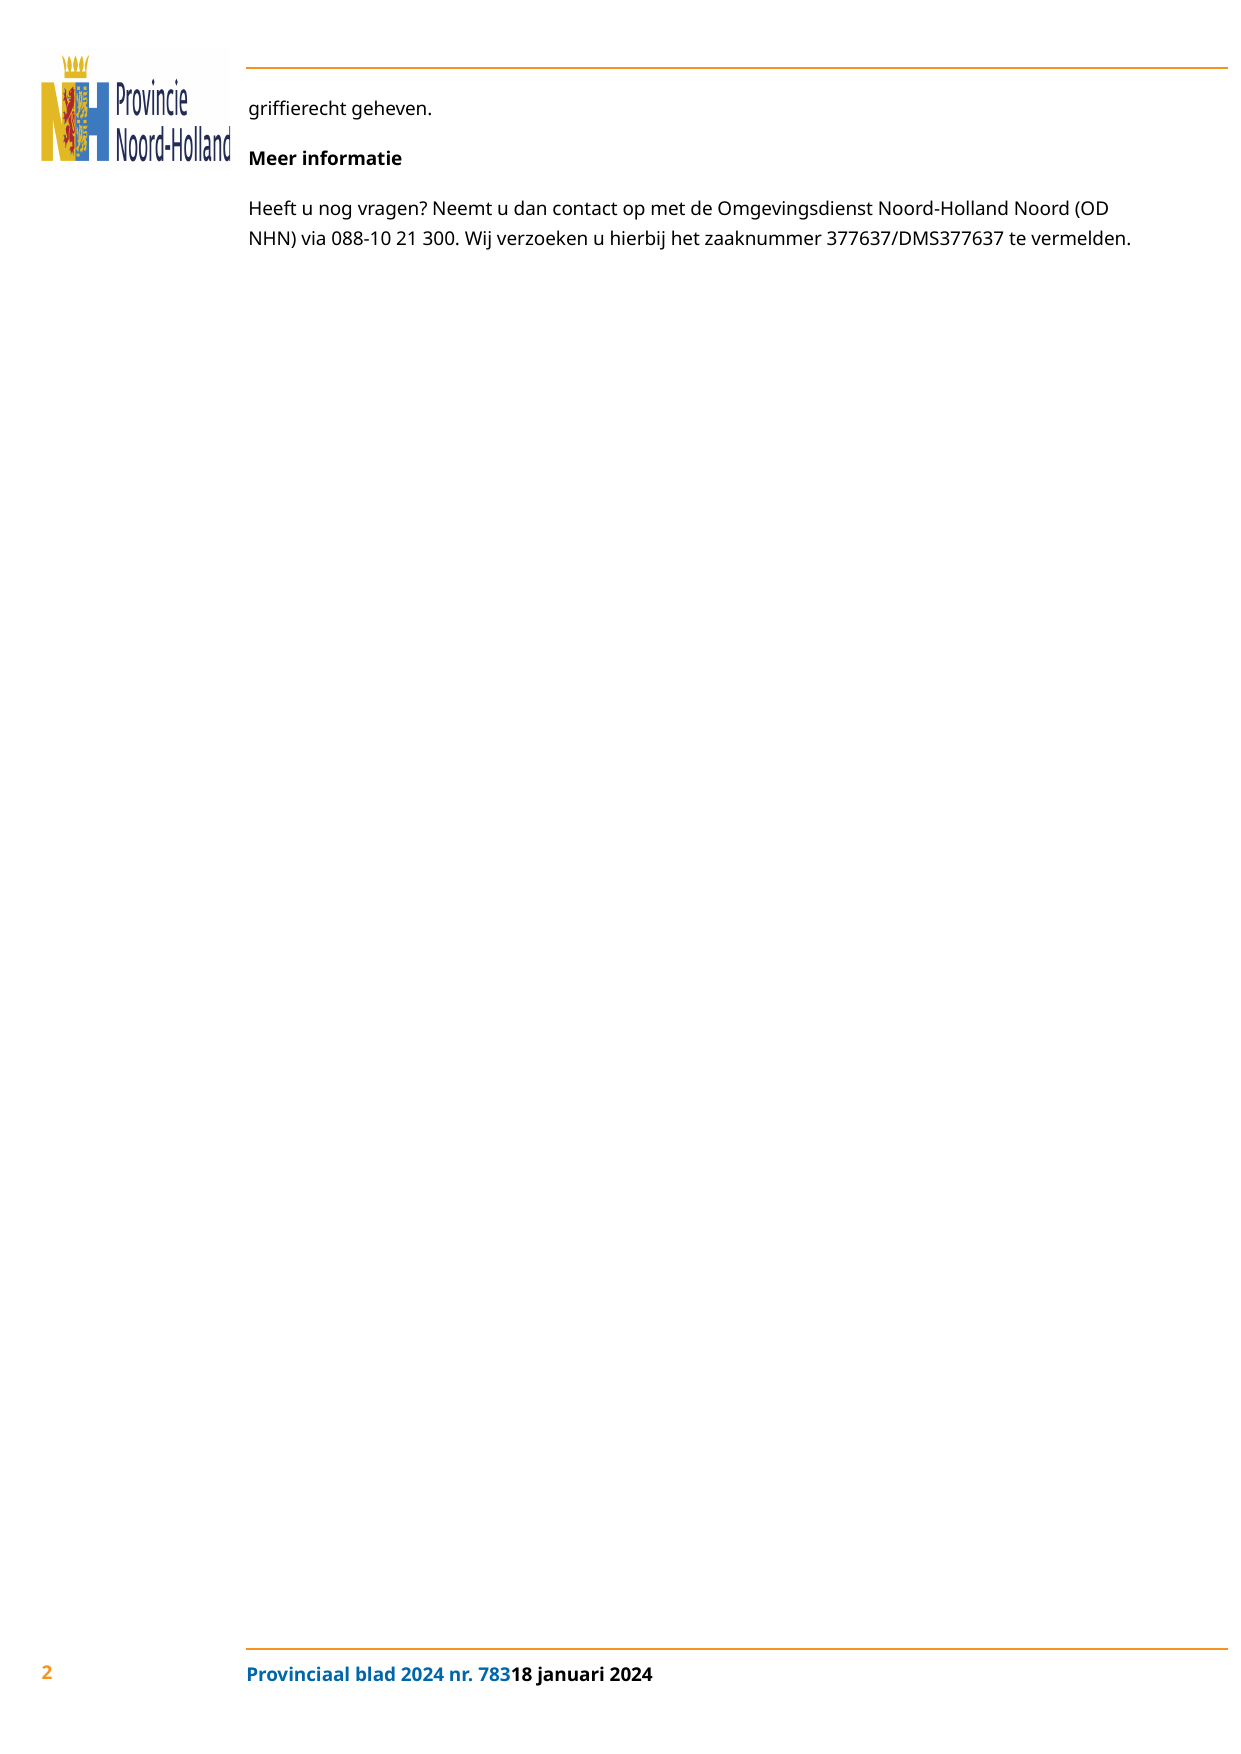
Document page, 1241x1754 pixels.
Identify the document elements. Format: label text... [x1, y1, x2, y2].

text griffierecht geheven. [248, 95, 1152, 121]
text Meer informatie [248, 145, 1152, 171]
text Heeft u nog vragen? Neemt u dan contact op met de Omgevingsdienst Noord-Holland Noord (OD NHN) via 088-10 21 300. Wij verzoeken u hierbij het zaaknummer 377637/DMS377637 te vermelden. [248, 196, 1152, 251]
picture [41, 47, 231, 172]
